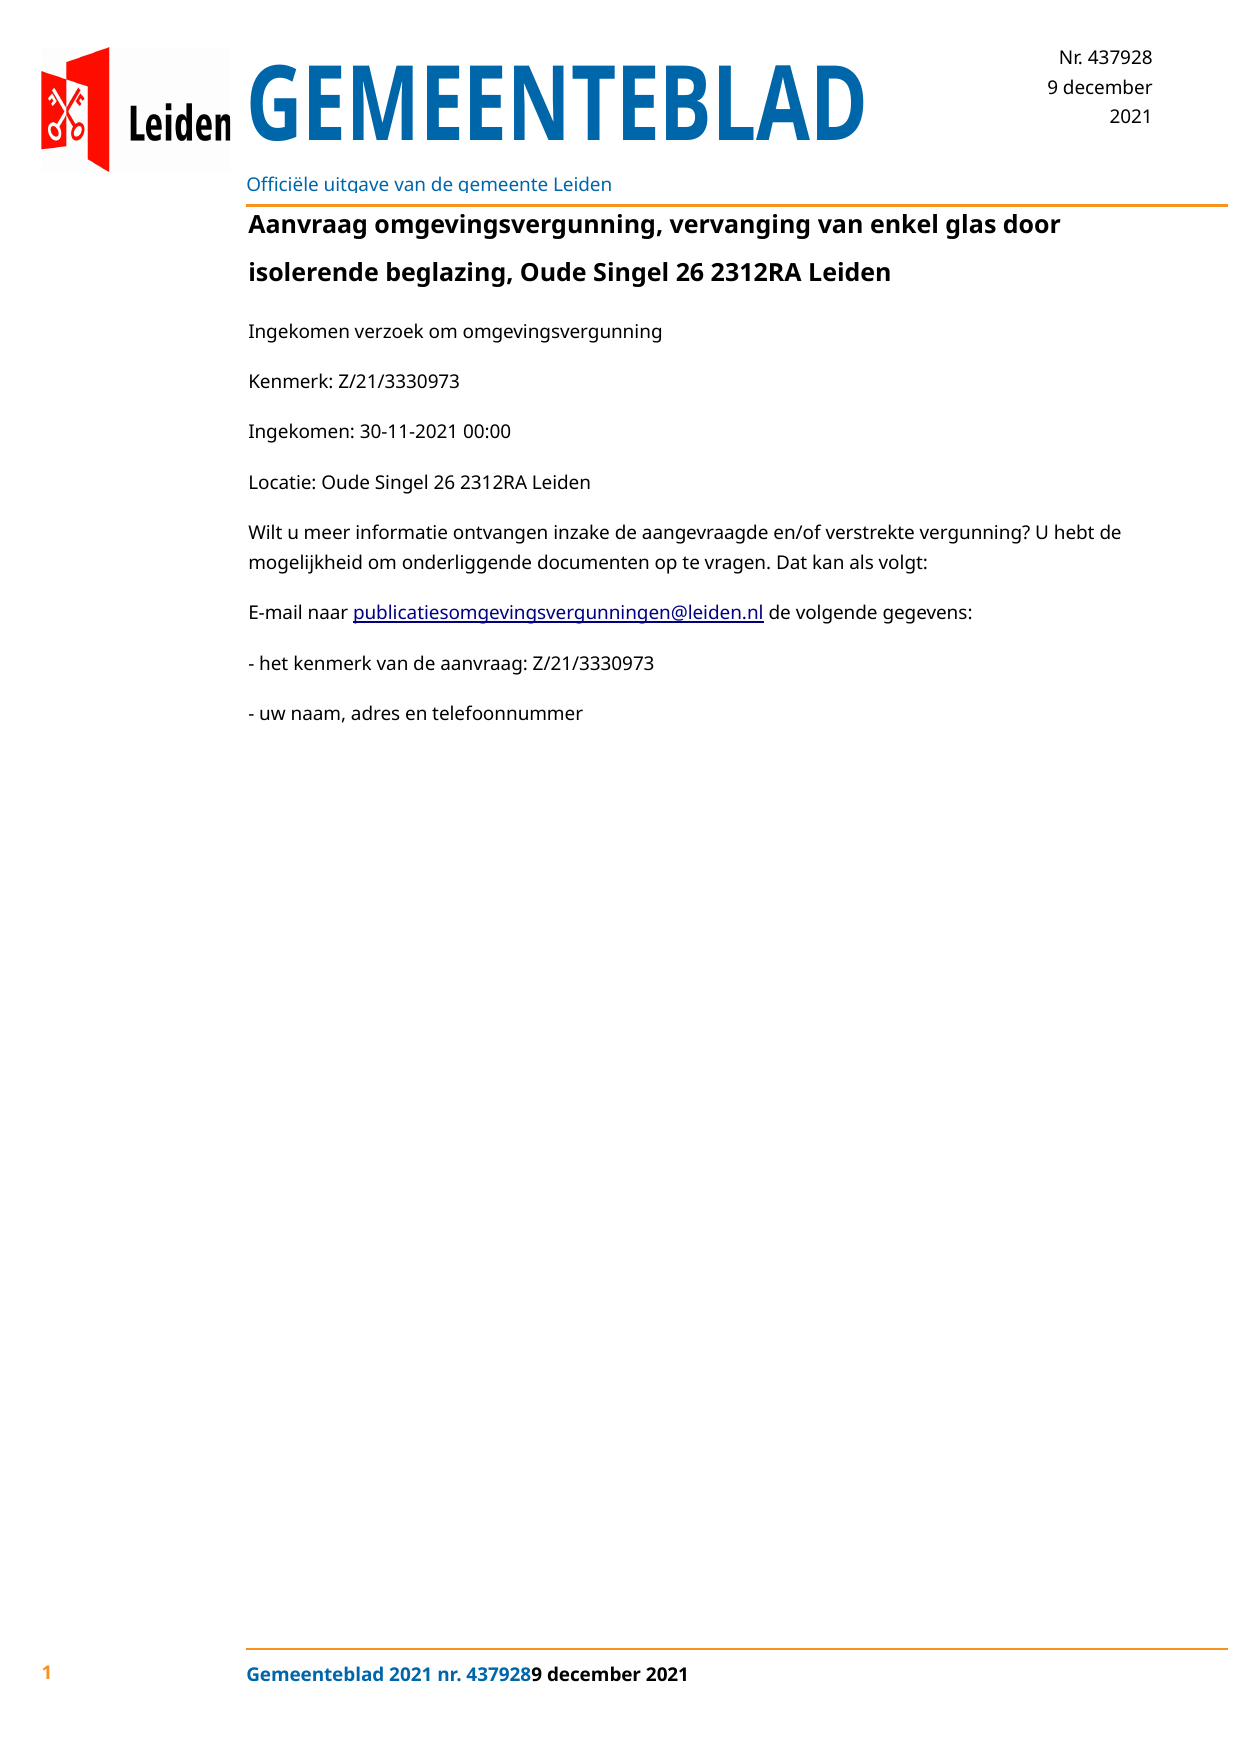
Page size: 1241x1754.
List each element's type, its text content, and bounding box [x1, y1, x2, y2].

text Aanvraag omgevingsvergunning, vervanging van enkel glas door isolerende beglazing, Oude Singel 26 2312RA Leiden [248, 207, 1152, 288]
text E-mail naar publicatiesomgevingsvergunningen@leiden.nl de volgende gegevens: [248, 599, 1152, 625]
text Kenmerk: Z/21/3330973 [248, 368, 1152, 394]
text - uw naam, adres en telefoonnummer [248, 700, 1152, 726]
picture [41, 47, 231, 172]
text - het kenmerk van de aanvraag: Z/21/3330973 [248, 650, 1152, 676]
text Locatie: Oude Singel 26 2312RA Leiden [248, 469, 1152, 495]
text Ingekomen: 30-11-2021 00:00 [248, 419, 1152, 444]
text Wilt u meer informatie ontvangen inzake de aangevraagde en/of verstrekte vergunning? U hebt de mogelijkheid om onderliggende documenten op te vragen. Dat kan als volgt: [248, 519, 1152, 575]
text Ingekomen verzoek om omgevingsvergunning [248, 318, 1152, 344]
